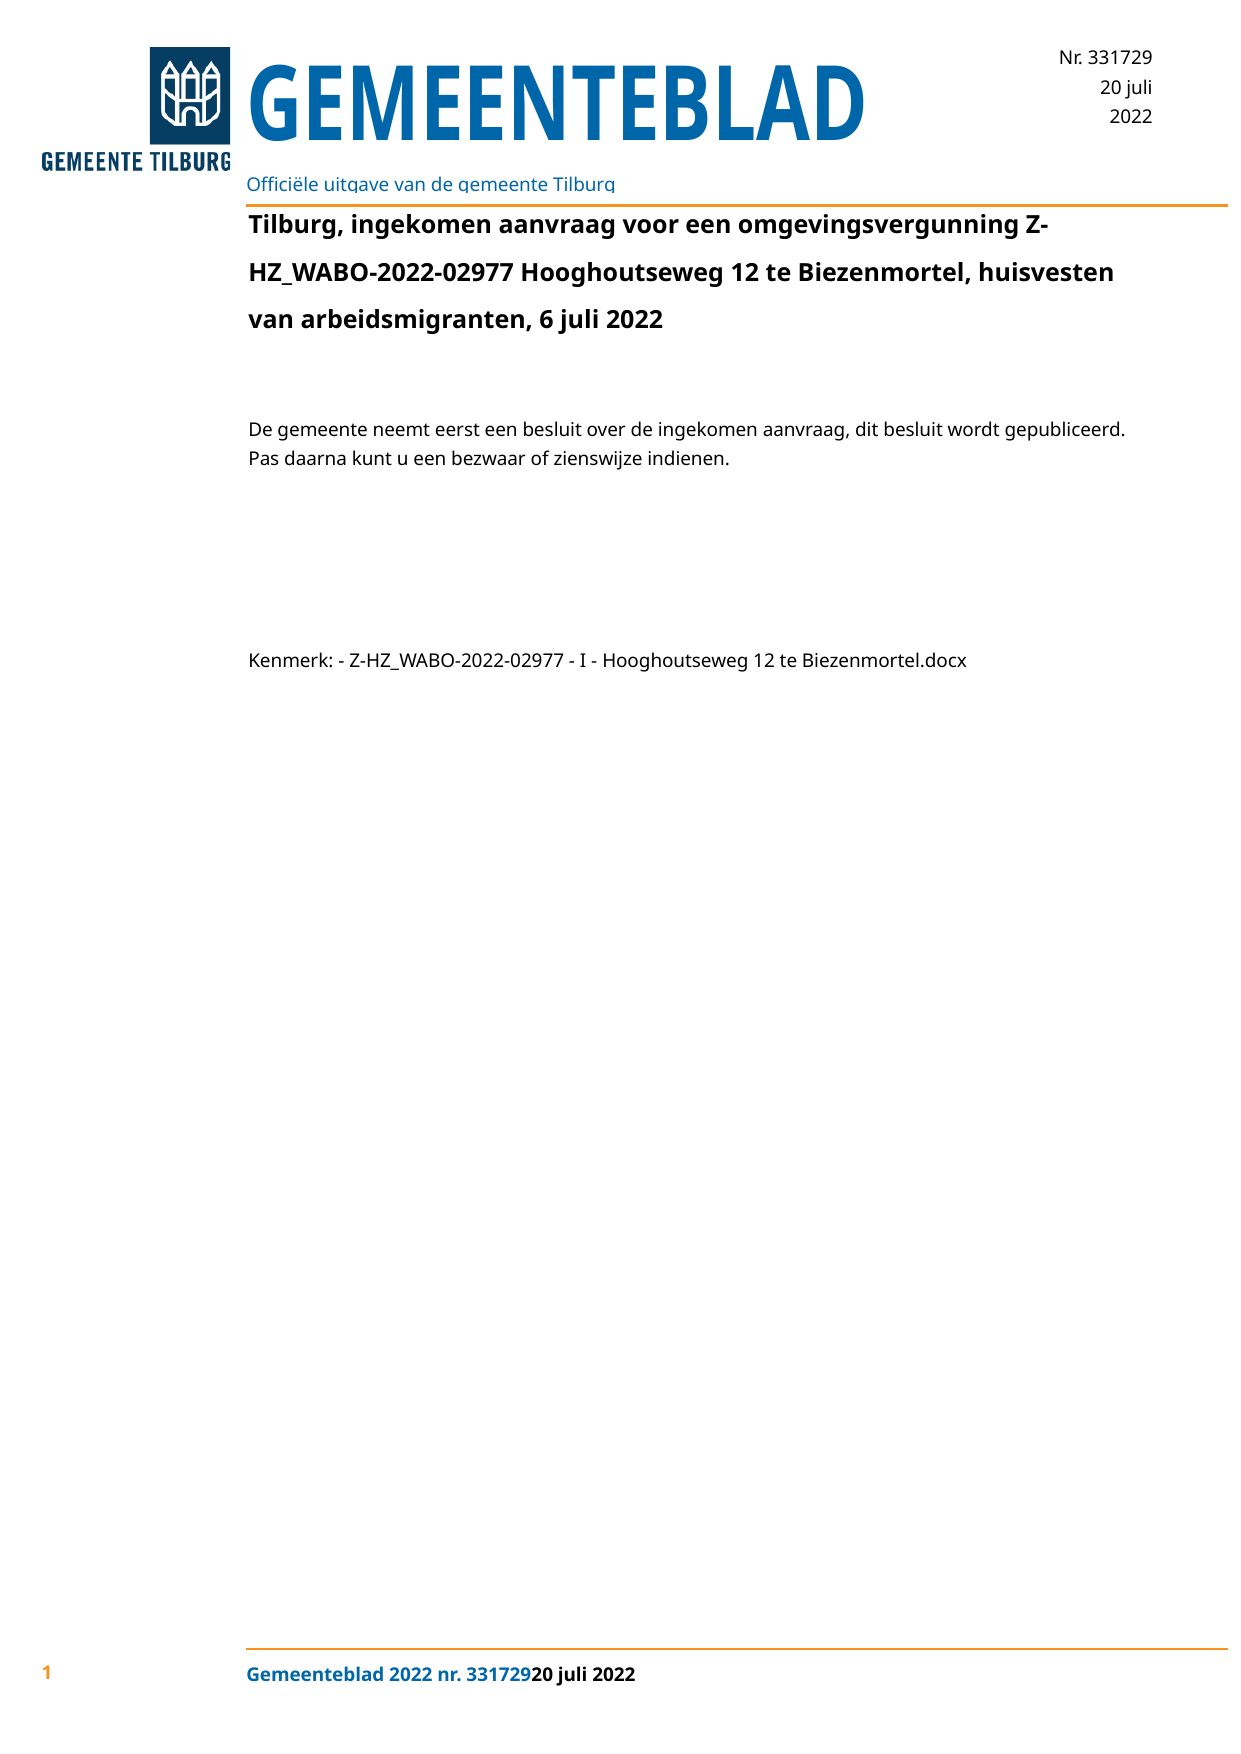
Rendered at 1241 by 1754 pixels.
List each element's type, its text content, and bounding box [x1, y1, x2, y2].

text Tilburg, ingekomen aanvraag voor een omgevingsvergunning Z-HZ_WABO-2022-02977 Hooghoutseweg 12 te Biezenmortel, huisvesten van arbeidsmigranten, 6 juli 2022 [248, 207, 1152, 336]
text Kenmerk: - Z-HZ_WABO-2022-02977 - I - Hooghoutseweg 12 te Biezenmortel.docx [248, 647, 1152, 673]
text De gemeente neemt eerst een besluit over de ingekomen aanvraag, dit besluit wordt gepubliceerd. Pas daarna kunt u een bezwaar of zienswijze indienen. [248, 416, 1152, 471]
picture [41, 47, 231, 172]
